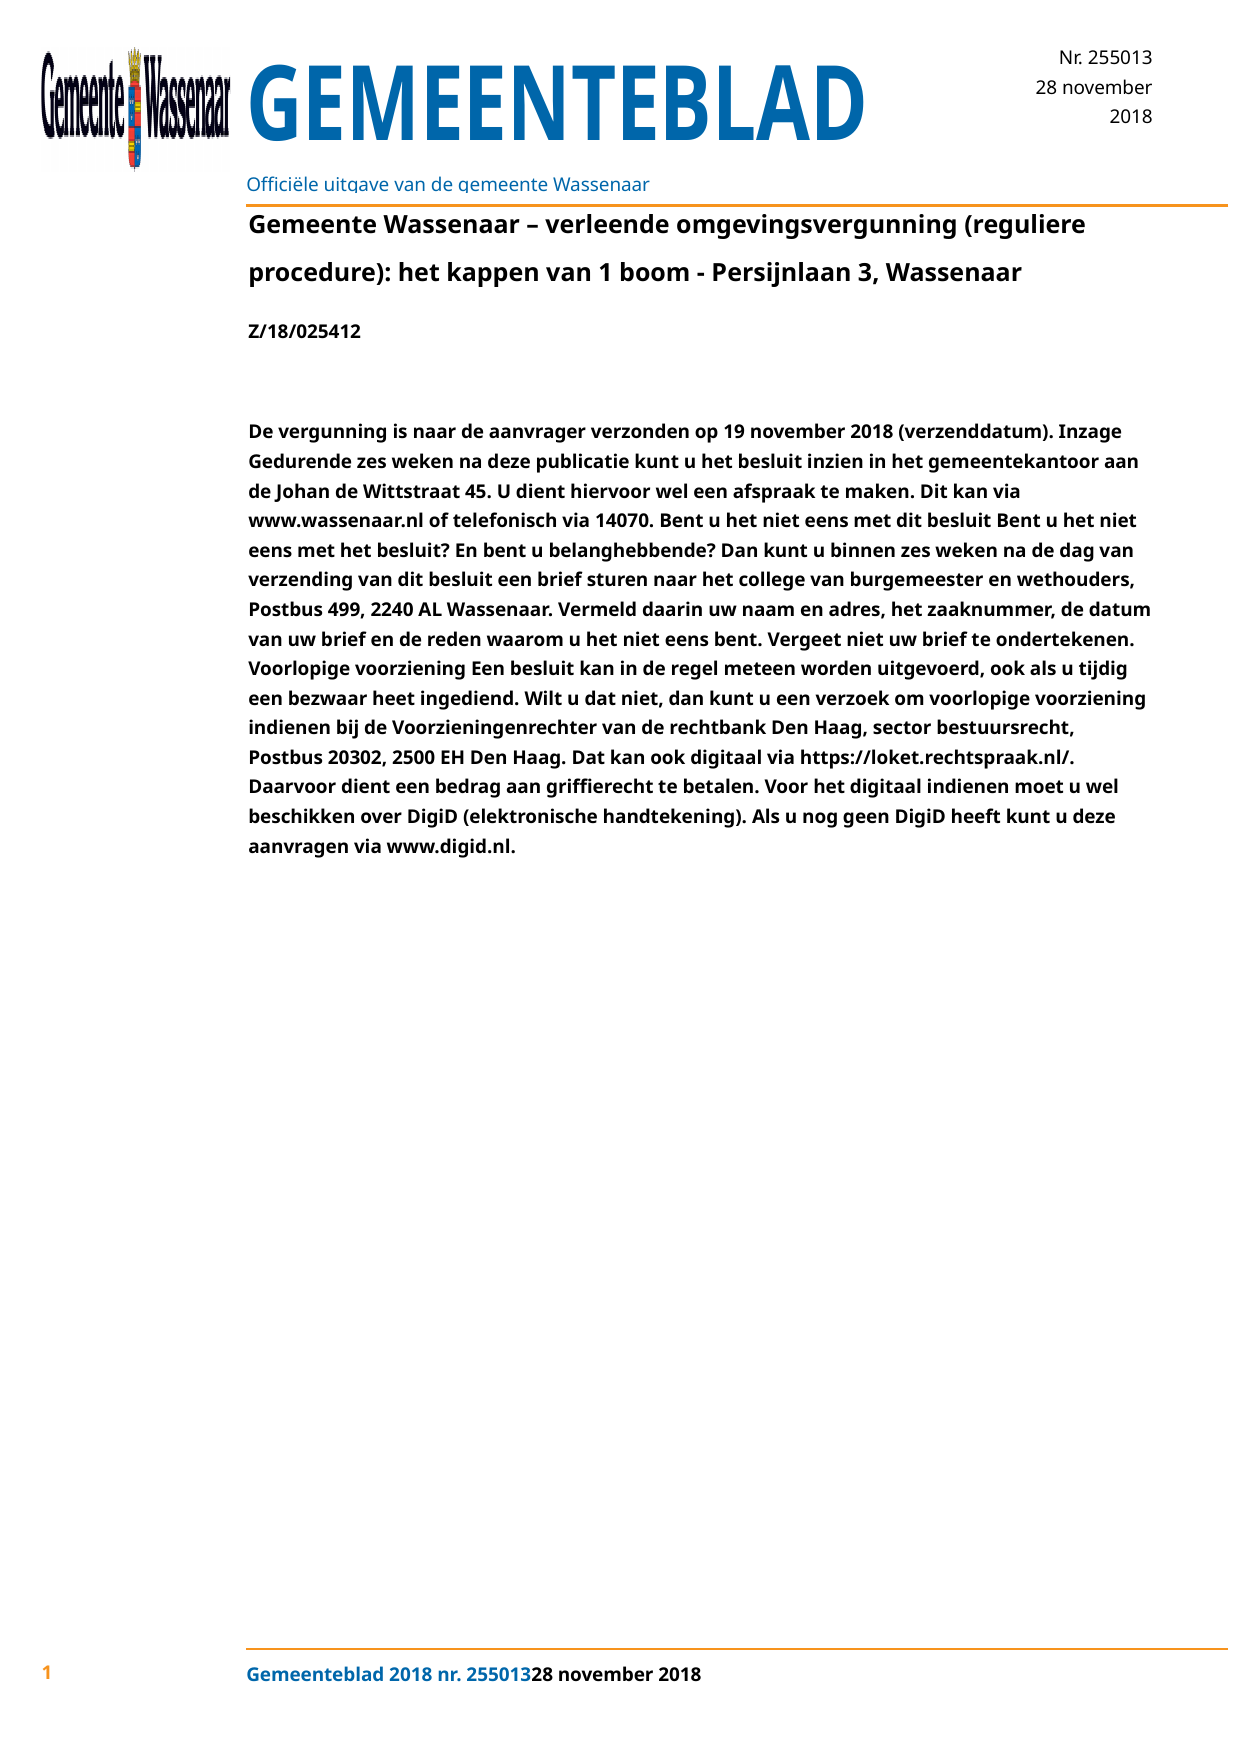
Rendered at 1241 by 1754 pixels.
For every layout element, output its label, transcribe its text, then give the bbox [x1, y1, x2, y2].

text Gemeente Wassenaar – verleende omgevingsvergunning (reguliere procedure): het kappen van 1 boom - Persijnlaan 3, Wassenaar [248, 207, 1152, 288]
text De vergunning is naar de aanvrager verzonden op 19 november 2018 (verzenddatum). Inzage Gedurende zes weken na deze publicatie kunt u het besluit inzien in het gemeentekantoor aan de Johan de Wittstraat 45. U dient hiervoor wel een afspraak te maken. Dit kan via www.wassenaar.nl of telefonisch via 14070. Bent u het niet eens met dit besluit Bent u het niet eens met het besluit? En bent u belanghebbende? Dan kunt u binnen zes weken na de dag van verzending van dit besluit een brief sturen naar het college van burgemeester en wethouders, Postbus 499, 2240 AL Wassenaar. Vermeld daarin uw naam en adres, het zaaknummer, de datum van uw brief en de reden waarom u het niet eens bent. Vergeet niet uw brief te ondertekenen. Voorlopige voorziening Een besluit kan in de regel meteen worden uitgevoerd, ook als u tijdig een bezwaar heet ingediend. Wilt u dat niet, dan kunt u een verzoek om voorlopige voorziening indienen bij de Voorzieningenrechter van de rechtbank Den Haag, sector bestuursrecht, Postbus 20302, 2500 EH Den Haag. Dat kan ook digitaal via https://loket.rechtspraak.nl/. Daarvoor dient een bedrag aan griffierecht te betalen. Voor het digitaal indienen moet u wel beschikken over DigiD (elektronische handtekening). Als u nog geen DigiD heeft kunt u deze aanvragen via www.digid.nl. [248, 419, 1152, 859]
text Z/18/025412 [248, 318, 1152, 344]
picture [41, 47, 231, 172]
